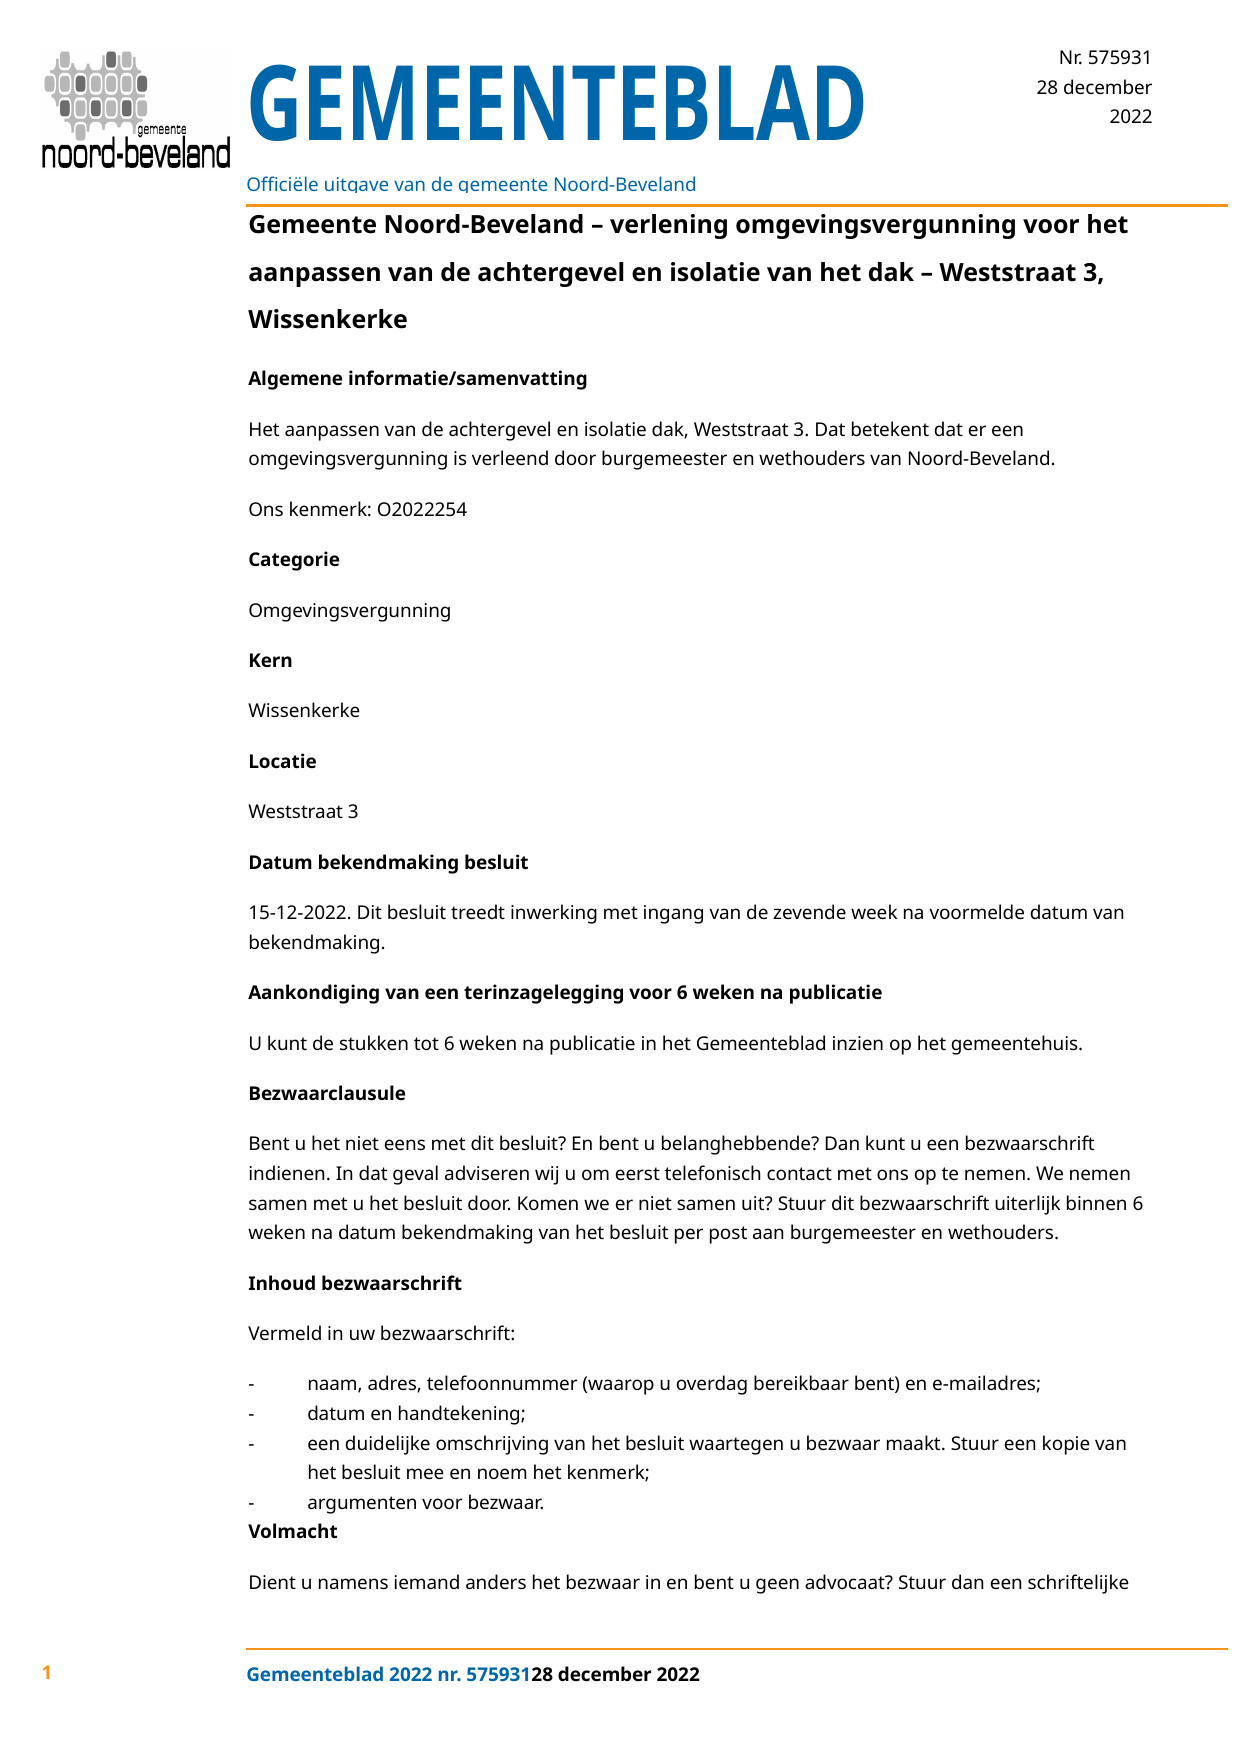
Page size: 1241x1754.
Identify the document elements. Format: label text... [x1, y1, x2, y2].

text Gemeente Noord-Beveland – verlening omgevingsvergunning voor het aanpassen van de achtergevel en isolatie van het dak – Weststraat 3, Wissenkerke [248, 207, 1152, 336]
text Vermeld in uw bezwaarschrift: [248, 1320, 1152, 1346]
list datum en handtekening; [248, 1400, 1152, 1426]
picture [41, 47, 231, 172]
text Wissenkerke [248, 698, 1152, 723]
list naam, adres, telefoonnummer (waarop u overdag bereikbaar bent) en e-mailadres; [248, 1371, 1152, 1396]
text Bent u het niet eens met dit besluit? En bent u belanghebbende? Dan kunt u een bezwaarschrift indienen. In dat geval adviseren wij u om eerst telefonisch contact met ons op te nemen. We nemen samen met u het besluit door. Komen we er niet samen uit? Stuur dit bezwaarschrift uiterlijk binnen 6 weken na datum bekendmaking van het besluit per post aan burgemeester en wethouders. [248, 1131, 1152, 1245]
text Inhoud bezwaarschrift [248, 1270, 1152, 1295]
text Datum bekendmaking besluit [248, 849, 1152, 874]
text Het aanpassen van de achtergevel en isolatie dak, Weststraat 3. Dat betekent dat er een omgevingsvergunning is verleend door burgemeester en wethouders van Noord-Beveland. [248, 416, 1152, 471]
text Weststraat 3 [248, 798, 1152, 824]
text Dient u namens iemand anders het bezwaar in en bent u geen advocaat? Stuur dan een schriftelijke [248, 1569, 1152, 1594]
text Algemene informatie/samenvatting [248, 366, 1152, 391]
text Categorie [248, 546, 1152, 572]
text Volmacht [248, 1518, 1152, 1544]
text 15-12-2022. Dit besluit treedt inwerking met ingang van de zevende week na voormelde datum van bekendmaking. [248, 899, 1152, 954]
text Aankondiging van een terinzagelegging voor 6 weken na publicatie [248, 979, 1152, 1005]
list een duidelijke omschrijving van het besluit waartegen u bezwaar maakt. Stuur een kopie van het besluit mee en noem het kenmerk; [248, 1430, 1152, 1485]
text Bezwaarclausule [248, 1080, 1152, 1106]
text Omgevingsvergunning [248, 597, 1152, 622]
text U kunt de stukken tot 6 weken na publicatie in het Gemeenteblad inzien op het gemeentehuis. [248, 1030, 1152, 1055]
text Locatie [248, 748, 1152, 774]
list argumenten voor bezwaar. [248, 1489, 1152, 1514]
text Kern [248, 647, 1152, 673]
text Ons kenmerk: O2022254 [248, 496, 1152, 522]
